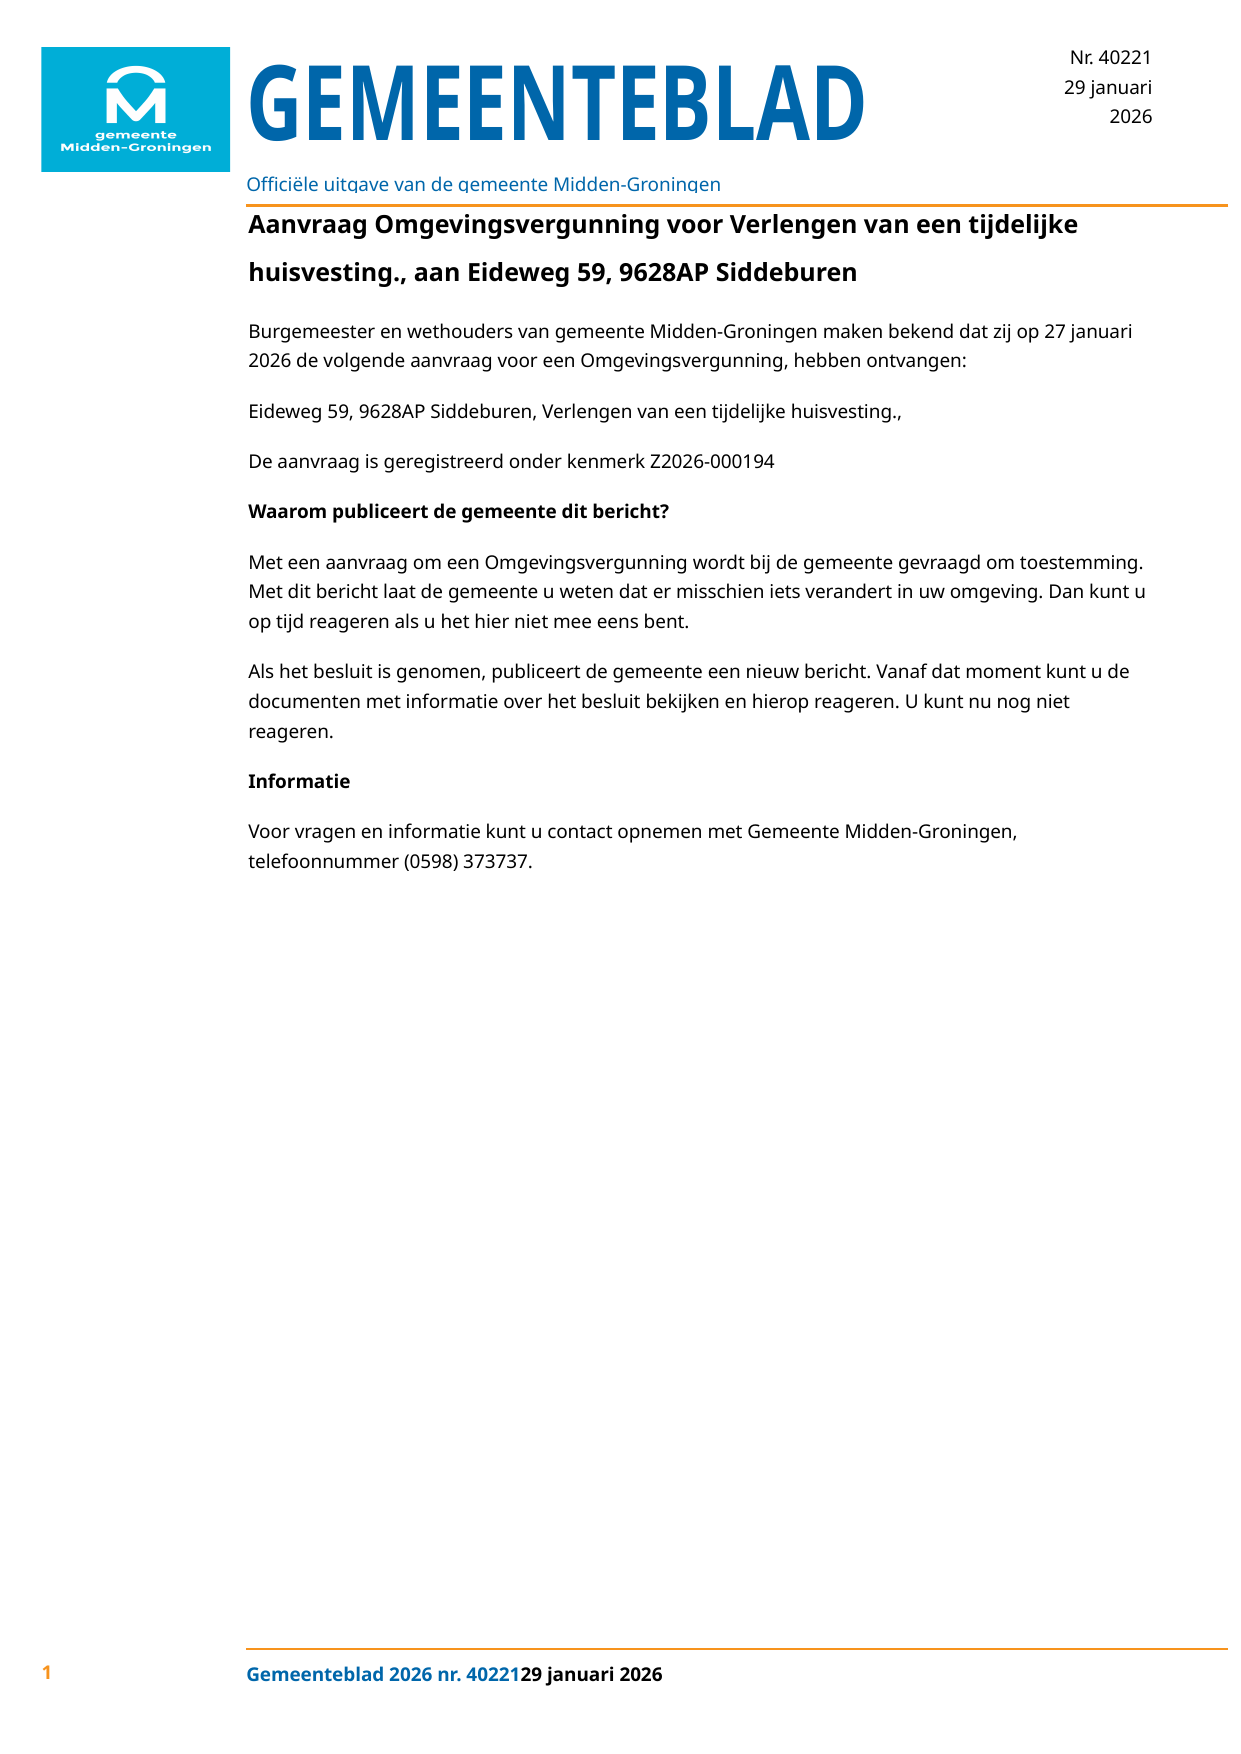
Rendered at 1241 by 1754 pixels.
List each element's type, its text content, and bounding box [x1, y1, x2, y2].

text Voor vragen en informatie kunt u contact opnemen met Gemeente Midden-Groningen, telefoonnummer (0598) 373737. [248, 819, 1152, 874]
text Burgemeester en wethouders van gemeente Midden-Groningen maken bekend dat zij op 27 januari 2026 de volgende aanvraag voor een Omgevingsvergunning, hebben ontvangen: [248, 318, 1152, 373]
text De aanvraag is geregistreerd onder kenmerk Z2026-000194 [248, 448, 1152, 474]
text Informatie [248, 768, 1152, 794]
text Als het besluit is genomen, publiceert de gemeente een nieuw bericht. Vanaf dat moment kunt u de documenten met informatie over het besluit bekijken en hierop reageren. U kunt nu nog niet reageren. [248, 659, 1152, 744]
text Met een aanvraag om een Omgevingsvergunning wordt bij de gemeente gevraagd om toestemming. Met dit bericht laat de gemeente u weten dat er misschien iets verandert in uw omgeving. Dan kunt u op tijd reageren als u het hier niet mee eens bent. [248, 549, 1152, 634]
text Eideweg 59, 9628AP Siddeburen, Verlengen van een tijdelijke huisvesting., [248, 398, 1152, 424]
text Waarom publiceert de gemeente dit bericht? [248, 499, 1152, 524]
text Aanvraag Omgevingsvergunning voor Verlengen van een tijdelijke huisvesting., aan Eideweg 59, 9628AP Siddeburen [248, 207, 1152, 288]
picture [107, 89, 165, 122]
picture [108, 66, 164, 82]
picture [184, 146, 190, 153]
